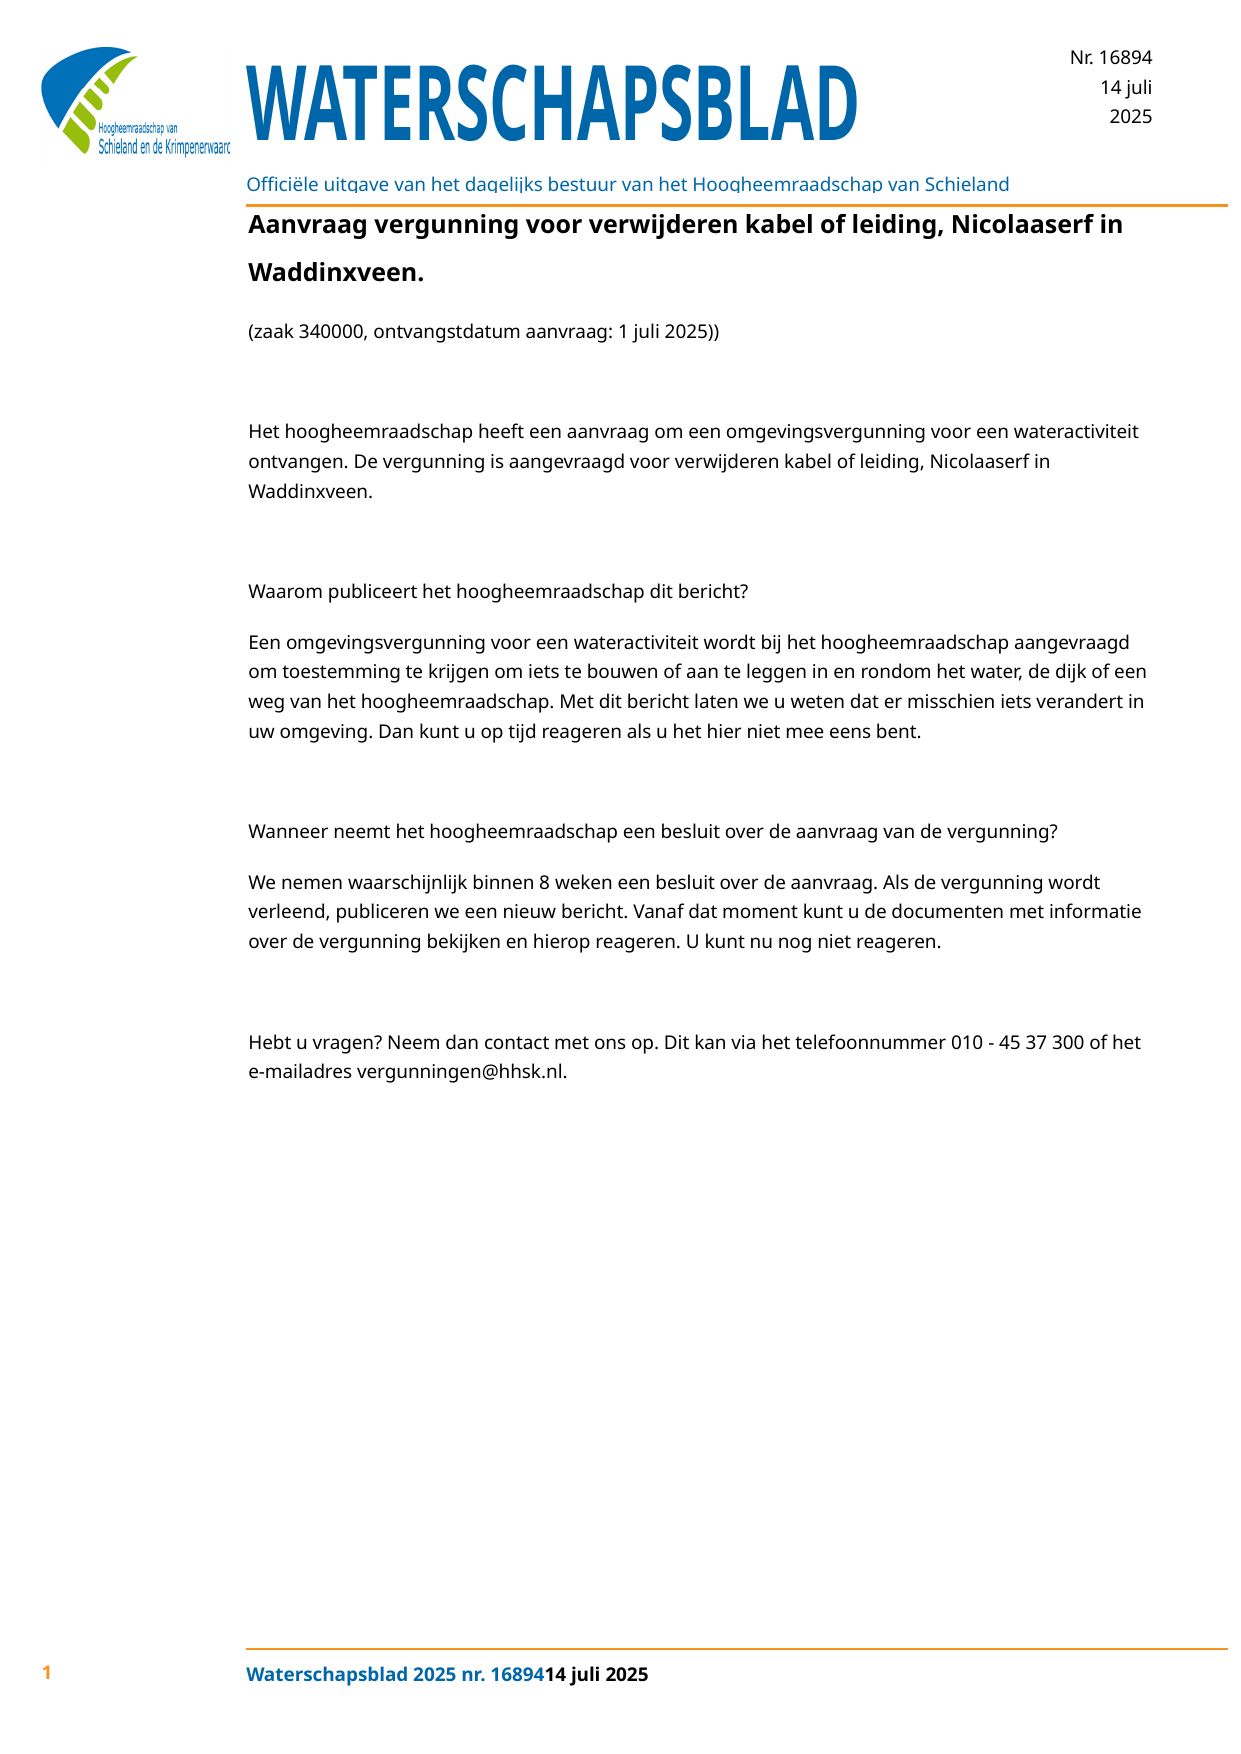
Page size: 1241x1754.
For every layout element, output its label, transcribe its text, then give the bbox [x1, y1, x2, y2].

text Waarom publiceert het hoogheemraadschap dit bericht? [248, 579, 1152, 604]
picture [41, 47, 231, 172]
text Hebt u vragen? Neem dan contact met ons op. Dit kan via het telefoonnummer 010 - 45 37 300 of het e-mailadres vergunningen@hhsk.nl. [248, 1029, 1152, 1084]
text Wanneer neemt het hoogheemraadschap een besluit over de aanvraag van de vergunning? [248, 819, 1152, 844]
text Een omgevingsvergunning voor een wateractiviteit wordt bij het hoogheemraadschap aangevraagd om toestemming te krijgen om iets te bouwen of aan te leggen in en rondom het water, de dijk of een weg van het hoogheemraadschap. Met dit bericht laten we u weten dat er misschien iets verandert in uw omgeving. Dan kunt u op tijd reageren als u het hier niet mee eens bent. [248, 629, 1152, 744]
text Aanvraag vergunning voor verwijderen kabel of leiding, Nicolaaserf in Waddinxveen. [248, 207, 1152, 288]
text We nemen waarschijnlijk binnen 8 weken een besluit over de aanvraag. Als de vergunning wordt verleend, publiceren we een nieuw bericht. Vanaf dat moment kunt u de documenten met informatie over de vergunning bekijken en hierop reageren. U kunt nu nog niet reageren. [248, 869, 1152, 954]
text Het hoogheemraadschap heeft een aanvraag om een omgevingsvergunning voor een wateractiviteit ontvangen. De vergunning is aangevraagd voor verwijderen kabel of leiding, Nicolaaserf in Waddinxveen. [248, 419, 1152, 504]
text (zaak 340000, ontvangstdatum aanvraag: 1 juli 2025)) [248, 318, 1152, 344]
